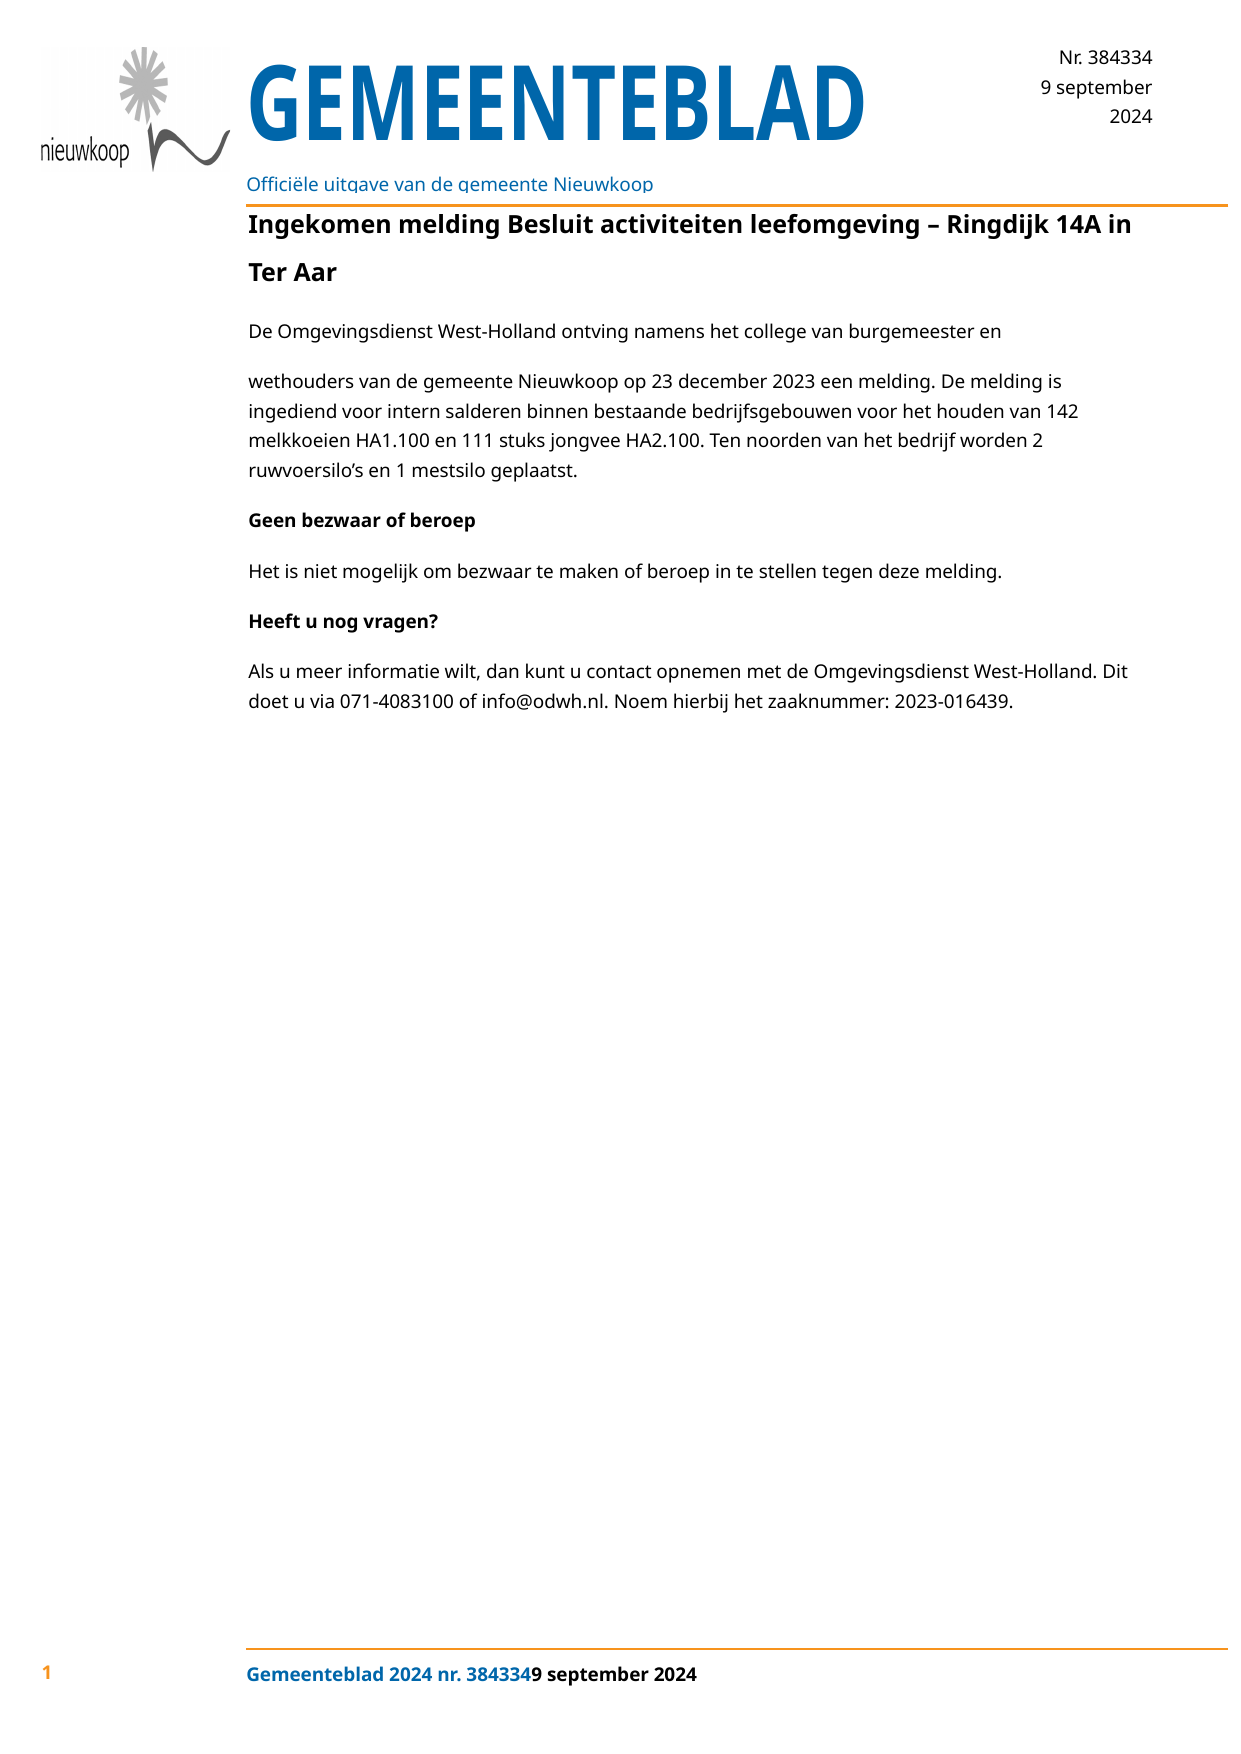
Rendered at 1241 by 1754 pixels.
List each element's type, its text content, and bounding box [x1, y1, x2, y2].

text Het is niet mogelijk om bezwaar te maken of beroep in te stellen tegen deze melding. [248, 558, 1152, 584]
text Als u meer informatie wilt, dan kunt u contact opnemen met de Omgevingsdienst West-Holland. Dit doet u via 071‑4083100 of info@odwh.nl. Noem hierbij het zaaknummer: 2023-016439. [248, 659, 1152, 714]
text Geen bezwaar of beroep [248, 507, 1152, 533]
text Ingekomen melding Besluit activiteiten leefomgeving – Ringdijk 14A in Ter Aar [248, 207, 1152, 288]
picture [41, 47, 231, 172]
text De Omgevingsdienst West-Holland ontving namens het college van burgemeester en [248, 318, 1152, 344]
text wethouders van de gemeente Nieuwkoop op 23 december 2023 een melding. De melding is ingediend voor intern salderen binnen bestaande bedrijfsgebouwen voor het houden van 142 melkkoeien HA1.100 en 111 stuks jongvee HA2.100. Ten noorden van het bedrijf worden 2 ruwvoersilo’s en 1 mestsilo geplaatst. [248, 368, 1152, 483]
text Heeft u nog vragen? [248, 608, 1152, 634]
